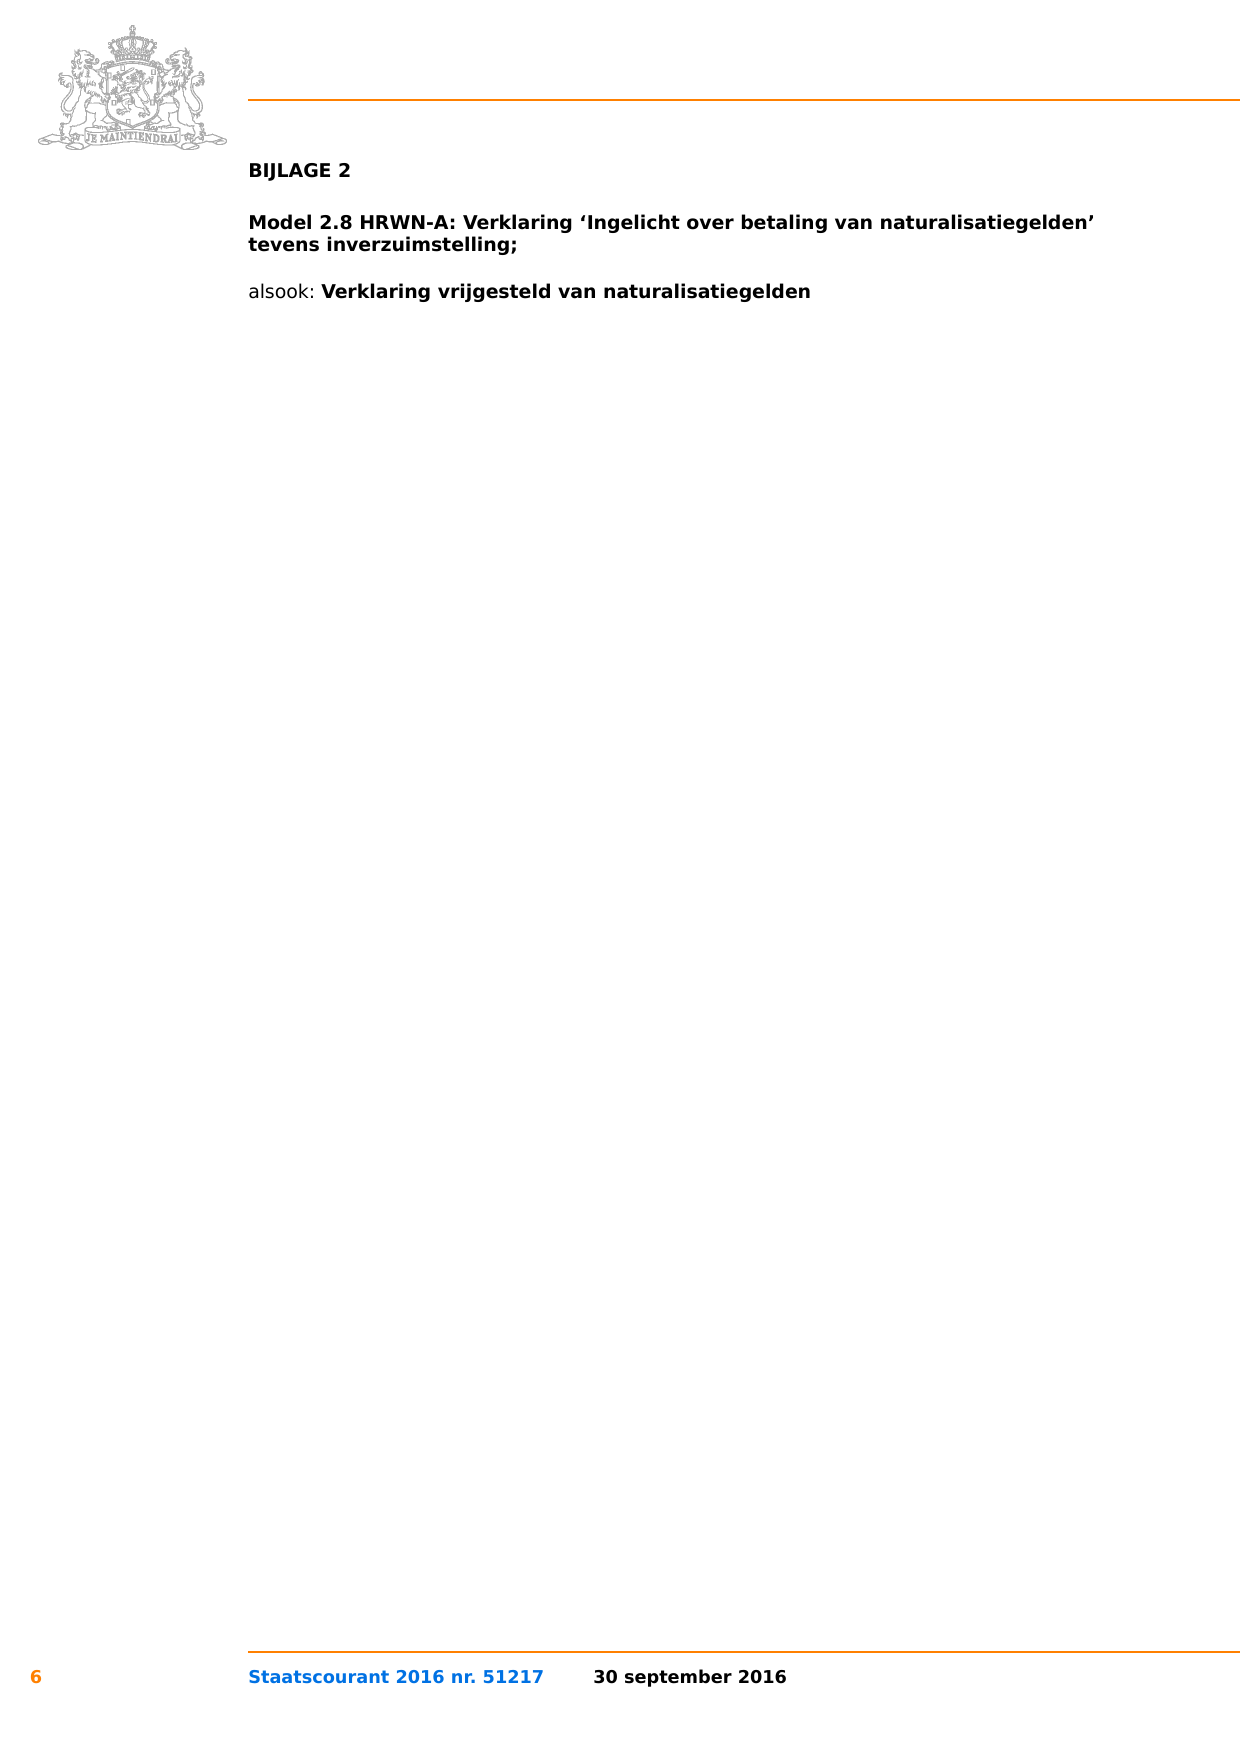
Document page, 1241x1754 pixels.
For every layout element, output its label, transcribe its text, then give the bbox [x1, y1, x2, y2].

picture [38, 25, 227, 150]
subtitle Model 2.8 HRWN-A: Verklaring ‘Ingelicht over betaling van naturalisatiegelden’ tevens inverzuimstelling; [248, 212, 1163, 256]
text alsook: Verklaring vrijgesteld van naturalisatiegelden [248, 281, 1163, 303]
subtitle BIJLAGE 2 [248, 160, 1163, 182]
